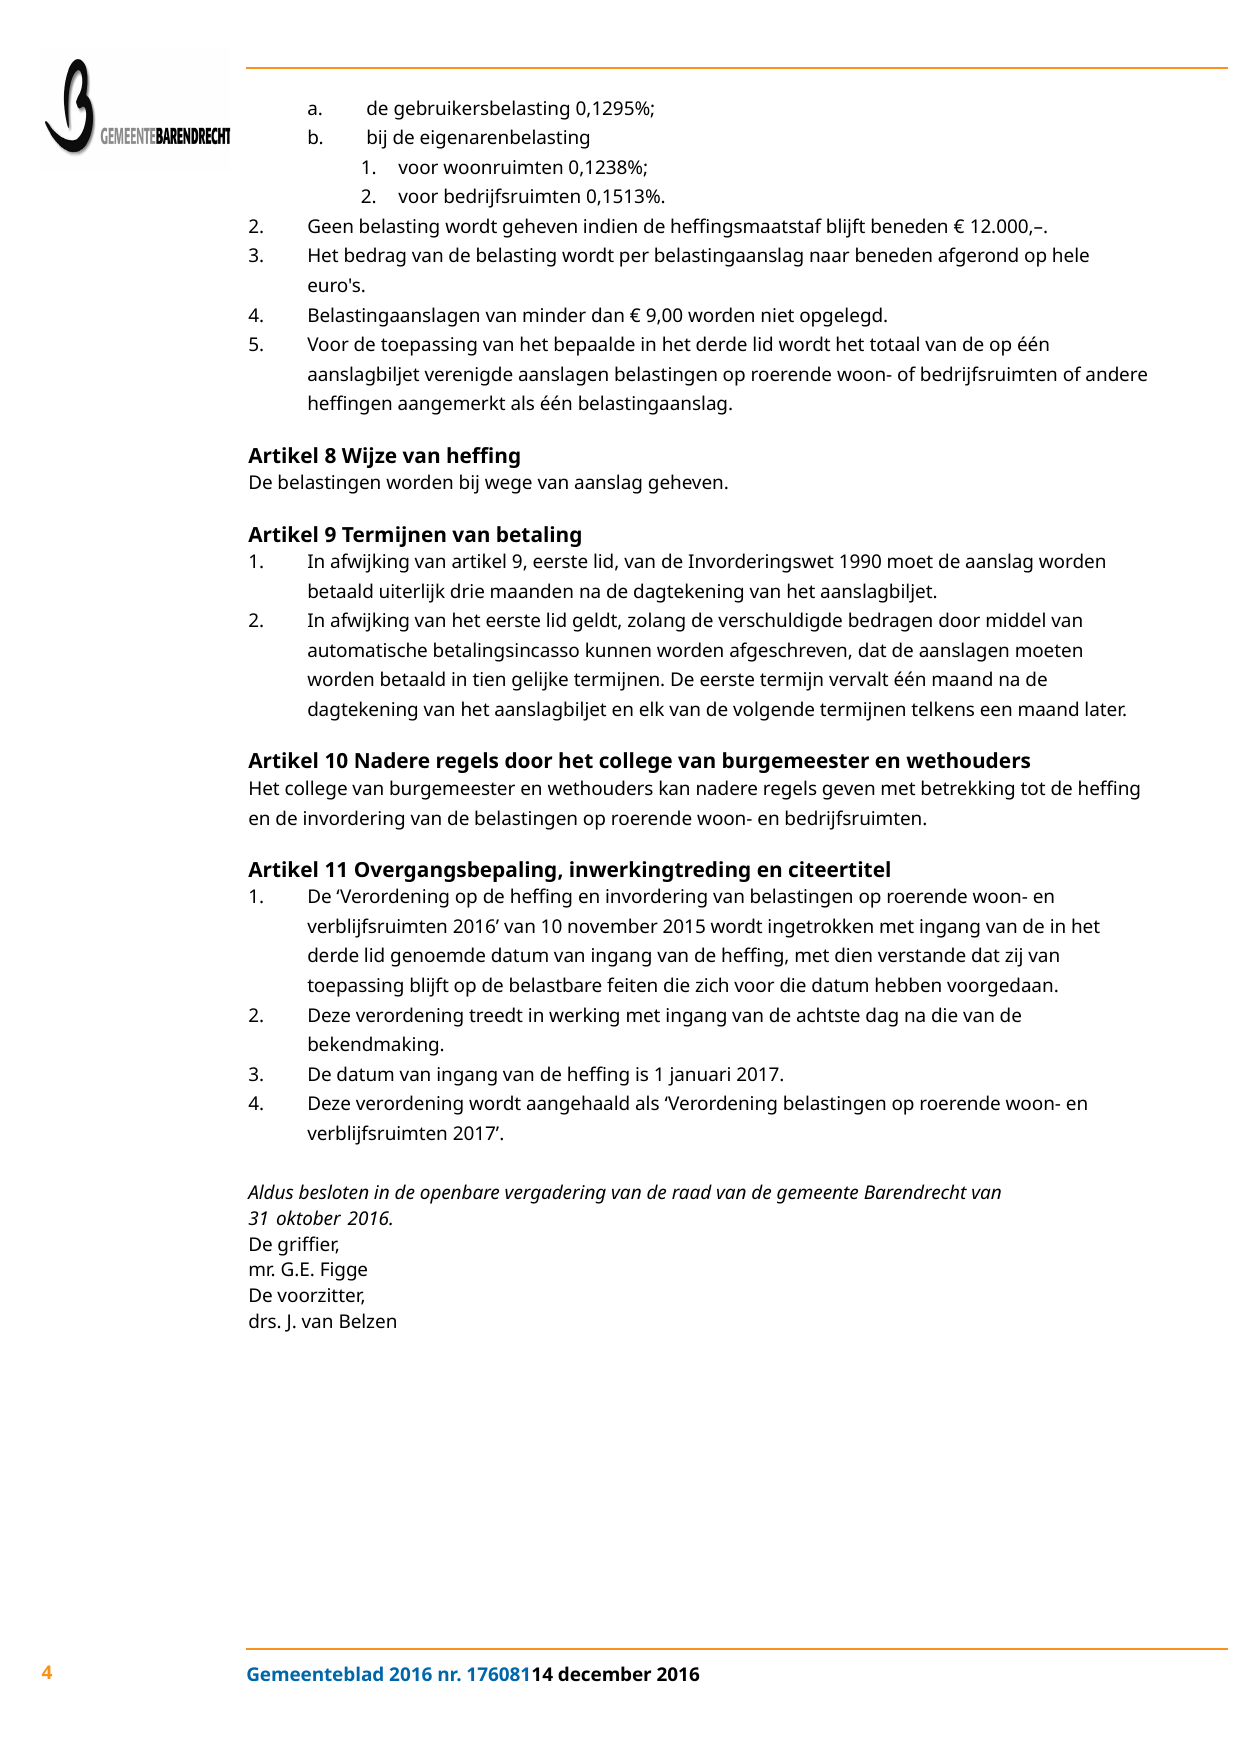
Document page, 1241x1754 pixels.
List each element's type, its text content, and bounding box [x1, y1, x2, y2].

list In afwijking van het eerste lid geldt, zolang de verschuldigde bedragen door middel van automatische betalingsincasso kunnen worden afgeschreven, dat de aanslagen moeten worden betaald in tien gelijke termijnen. De eerste termijn vervalt één maand na de dagtekening van het aanslagbiljet en elk van de volgende termijnen telkens een maand later. [248, 607, 1152, 722]
text Artikel 10 Nadere regels door het college van burgemeester en wethouders [248, 747, 1152, 775]
list Voor de toepassing van het bepaalde in het derde lid wordt het totaal van de op één aanslagbiljet verenigde aanslagen belastingen op roerende woon- of bedrijfsruimten of andere heffingen aangemerkt als één belastingaanslag. [248, 331, 1152, 416]
list de gebruikersbelasting 0,1295%; [307, 95, 1152, 121]
list voor woonruimten 0,1238%; [361, 154, 1152, 180]
list Het bedrag van de belasting wordt per belastingaanslag naar beneden afgerond op hele euro's. [248, 243, 1152, 298]
text Artikel 11 Overgangsbepaling, inwerkingtreding en citeertitel [248, 855, 1152, 883]
list De ‘Verordening op de heffing en invordering van belastingen op roerende woon- en verblijfsruimten 2016’ van 10 november 2015 wordt ingetrokken met ingang van de in het derde lid genoemde datum van ingang van de heffing, met dien verstande dat zij van toepassing blijft op de belastbare feiten die zich voor die datum hebben voorgedaan. [248, 883, 1152, 998]
list Belastingaanslagen van minder dan € 9,00 worden niet opgelegd. [248, 302, 1152, 328]
picture [41, 47, 231, 172]
list voor bedrijfsruimten 0,1513%. [361, 183, 1152, 209]
text Artikel 9 Termijnen van betaling [248, 520, 1152, 548]
list De datum van ingang van de heffing is 1 januari 2017. [248, 1061, 1152, 1087]
text mr. G.E. Figge [248, 1257, 1152, 1282]
list Geen belasting wordt geheven indien de heffingsmaatstaf blijft beneden € 12.000,–. [248, 213, 1152, 239]
list Deze verordening wordt aangehaald als ‘Verordening belastingen op roerende woon- en verblijfsruimten 2017’. [248, 1091, 1152, 1146]
text Artikel 8 Wijze van heffing [248, 441, 1152, 469]
list In afwijking van artikel 9, eerste lid, van de Invorderingswet 1990 moet de aanslag worden betaald uiterlijk drie maanden na de dagtekening van het aanslagbiljet. [248, 548, 1152, 604]
list Deze verordening treedt in werking met ingang van de achtste dag na die van de bekendmaking. [248, 1002, 1152, 1057]
text De griffier, [248, 1231, 1152, 1257]
text drs. J. van Belzen [248, 1308, 1152, 1334]
list bij de eigenarenbelasting [307, 124, 1152, 150]
text De belastingen worden bij wege van aanslag geheven. [248, 469, 1152, 495]
text Het college van burgemeester en wethouders kan nadere regels geven met betrekking tot de heffing en de invordering van de belastingen op roerende woon- en bedrijfsruimten. [248, 775, 1152, 830]
text De voorzitter, [248, 1282, 1152, 1308]
text Aldus besloten in de openbare vergadering van de raad van de gemeente Barendrecht van 31 oktober 2016. [248, 1179, 1152, 1231]
